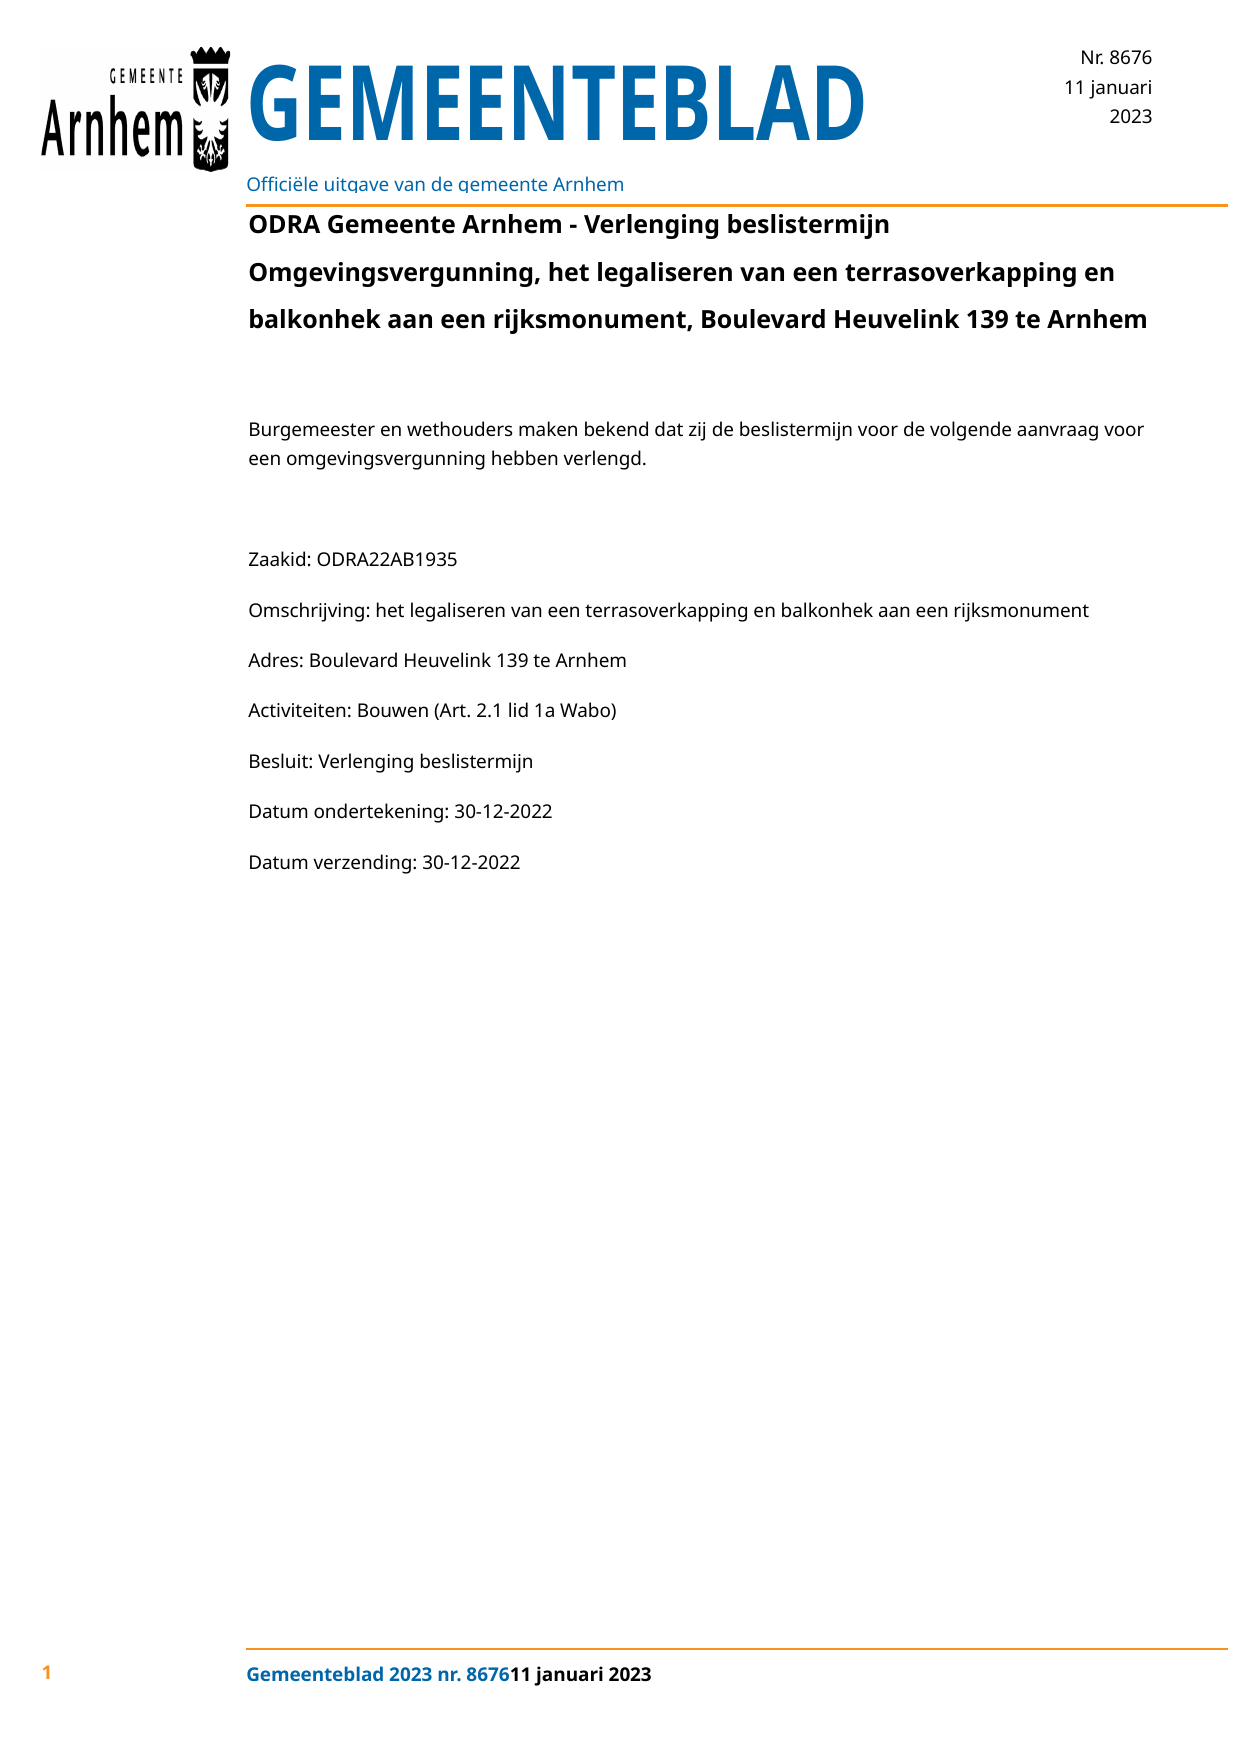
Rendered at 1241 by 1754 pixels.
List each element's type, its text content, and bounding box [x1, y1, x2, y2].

picture [41, 47, 231, 172]
text ODRA Gemeente Arnhem - Verlenging beslistermijn Omgevingsvergunning, het legaliseren van een terrasoverkapping en balkonhek aan een rijksmonument, Boulevard Heuvelink 139 te Arnhem [248, 207, 1152, 336]
text Besluit: Verlenging beslistermijn [248, 748, 1152, 774]
text Activiteiten: Bouwen (Art. 2.1 lid 1a Wabo) [248, 698, 1152, 723]
text Omschrijving: het legaliseren van een terrasoverkapping en balkonhek aan een rijksmonument [248, 597, 1152, 622]
text Datum ondertekening: 30-12-2022 [248, 798, 1152, 824]
text Burgemeester en wethouders maken bekend dat zij de beslistermijn voor de volgende aanvraag voor een omgevingsvergunning hebben verlengd. [248, 416, 1152, 471]
text Adres: Boulevard Heuvelink 139 te Arnhem [248, 647, 1152, 673]
text Zaakid: ODRA22AB1935 [248, 546, 1152, 572]
text Datum verzending: 30-12-2022 [248, 849, 1152, 874]
